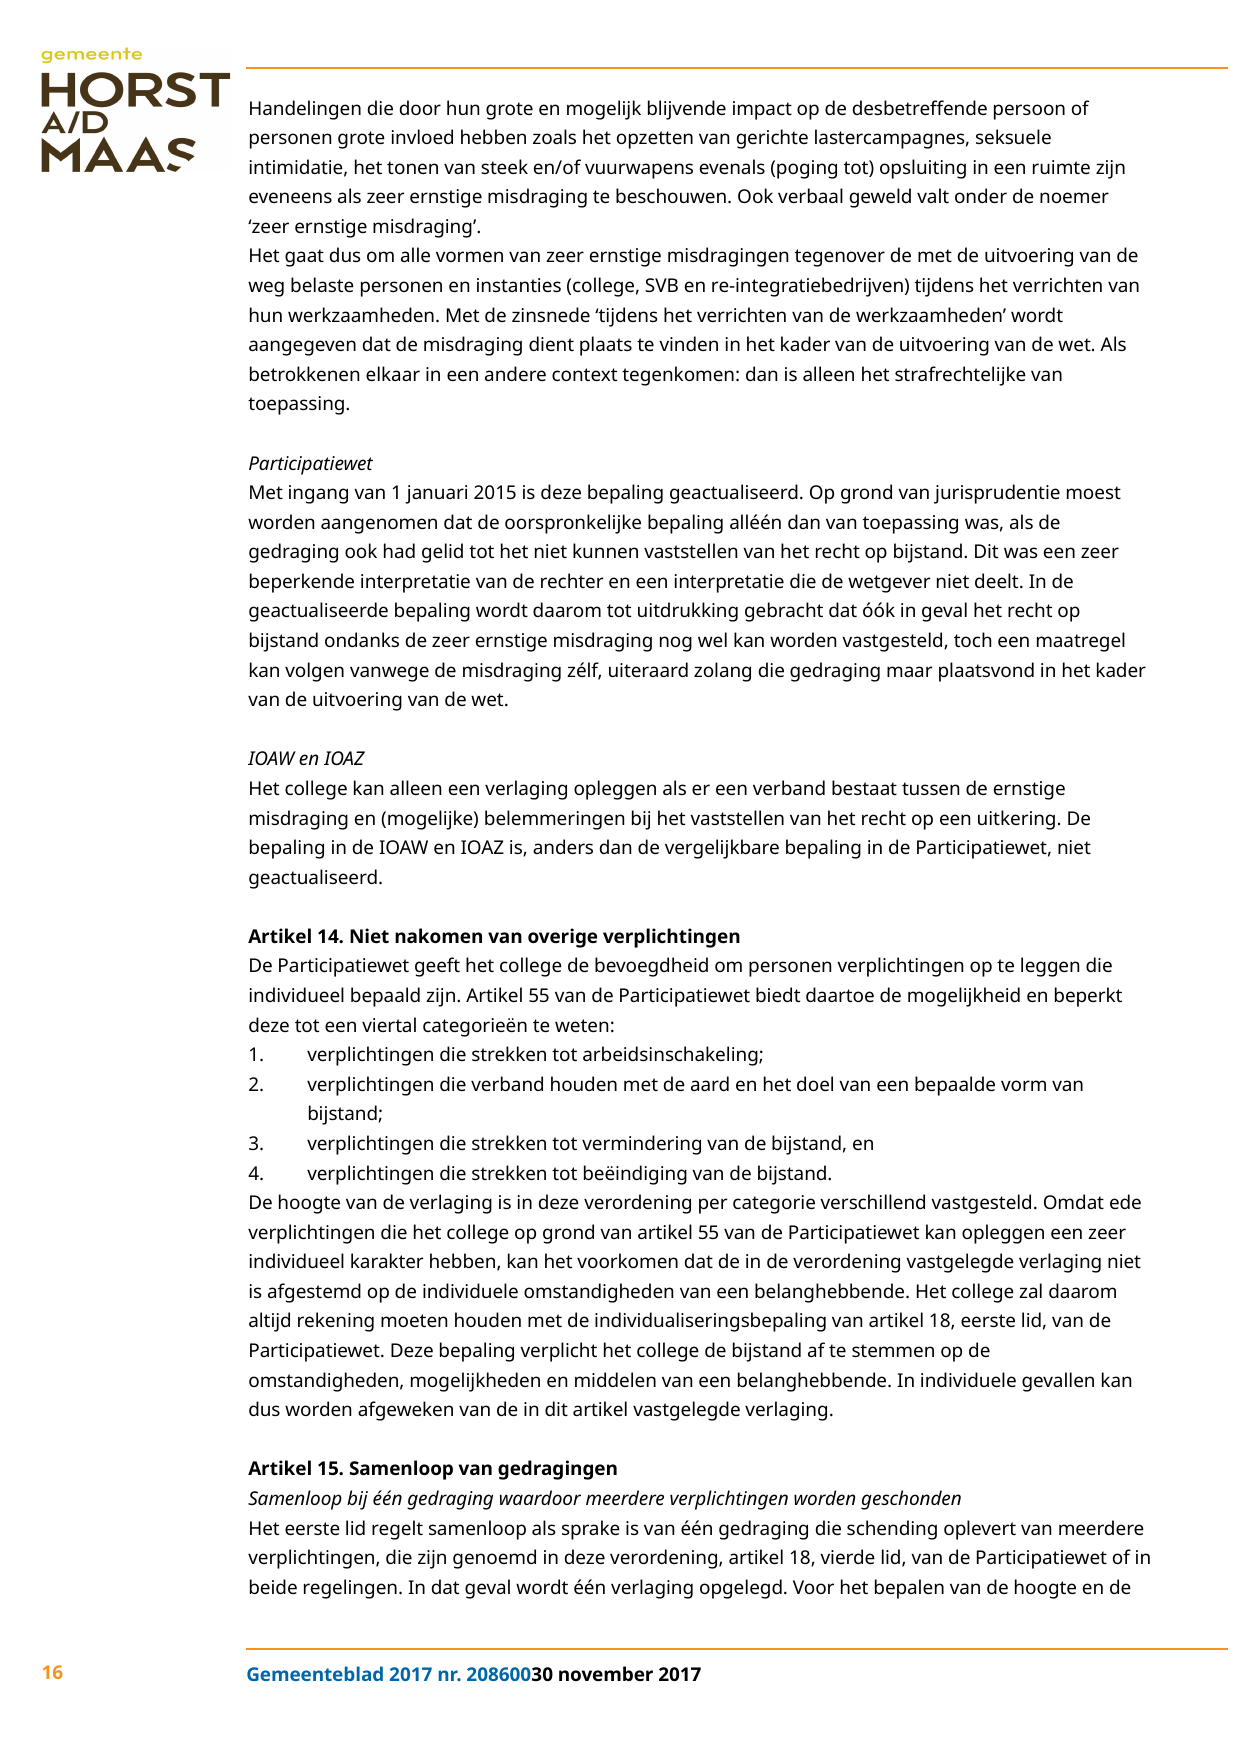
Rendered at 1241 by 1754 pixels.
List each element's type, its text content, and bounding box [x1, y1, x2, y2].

text Artikel 14. Niet nakomen van overige verplichtingen [248, 923, 1152, 949]
text Participatiewet [248, 450, 1152, 476]
list verplichtingen die strekken tot vermindering van de bijstand, en [248, 1130, 1152, 1156]
text Samenloop bij één gedraging waardoor meerdere verplichtingen worden geschonden [248, 1485, 1152, 1511]
text Artikel 15. Samenloop van gedragingen [248, 1456, 1152, 1481]
text Het college kan alleen een verlaging opleggen als er een verband bestaat tussen de ernstige misdraging en (mogelijke) belemmeringen bij het vaststellen van het recht op een uitkering. De bepaling in de IOAW en IOAZ is, anders dan de vergelijkbare bepaling in de Participatiewet, niet geactualiseerd. [248, 775, 1152, 890]
list verplichtingen die verband houden met de aard en het doel van een bepaalde vorm van bijstand; [248, 1071, 1152, 1126]
list verplichtingen die strekken tot arbeidsinschakeling; [248, 1041, 1152, 1067]
text De Participatiewet geeft het college de bevoegdheid om personen verplichtingen op te leggen die individueel bepaald zijn. Artikel 55 van de Participatiewet biedt daartoe de mogelijkheid en beperkt deze tot een viertal categorieën te weten: [248, 953, 1152, 1038]
text Handelingen die door hun grote en mogelijk blijvende impact op de desbetreffende persoon of personen grote invloed hebben zoals het opzetten van gerichte lastercampagnes, seksuele intimidatie, het tonen van steek en/of vuurwapens evenals (poging tot) opsluiting in een ruimte zijn eveneens als zeer ernstige misdraging te beschouwen. Ook verbaal geweld valt onder de noemer ‘zeer ernstige misdraging’. [248, 95, 1152, 239]
text Het gaat dus om alle vormen van zeer ernstige misdragingen tegenover de met de uitvoering van de weg belaste personen en instanties (college, SVB en re-integratiebedrijven) tijdens het verrichten van hun werkzaamheden. Met de zinsnede ‘tijdens het verrichten van de werkzaamheden’ wordt aangegeven dat de misdraging dient plaats te vinden in het kader van de uitvoering van de wet. Als betrokkenen elkaar in een andere context tegenkomen: dan is alleen het strafrechtelijke van toepassing. [248, 243, 1152, 416]
text De hoogte van de verlaging is in deze verordening per categorie verschillend vastgesteld. Omdat ede verplichtingen die het college op grond van artikel 55 van de Participatiewet kan opleggen een zeer individueel karakter hebben, kan het voorkomen dat de in de verordening vastgelegde verlaging niet is afgestemd op de individuele omstandigheden van een belanghebbende. Het college zal daarom altijd rekening moeten houden met de individualiseringsbepaling van artikel 18, eerste lid, van de Participatiewet. Deze bepaling verplicht het college de bijstand af te stemmen op de omstandigheden, mogelijkheden en middelen van een belanghebbende. In individuele gevallen kan dus worden afgeweken van de in dit artikel vastgelegde verlaging. [248, 1189, 1152, 1422]
list verplichtingen die strekken tot beëindiging van de bijstand. [248, 1160, 1152, 1186]
text Het eerste lid regelt samenloop als sprake is van één gedraging die schending oplevert van meerdere verplichtingen, die zijn genoemd in deze verordening, artikel 18, vierde lid, van de Participatiewet of in beide regelingen. In dat geval wordt één verlaging opgelegd. Voor het bepalen van de hoogte en de [248, 1515, 1152, 1600]
picture [41, 47, 231, 172]
text Met ingang van 1 januari 2015 is deze bepaling geactualiseerd. Op grond van jurisprudentie moest worden aangenomen dat de oorspronkelijke bepaling alléén dan van toepassing was, als de gedraging ook had gelid tot het niet kunnen vaststellen van het recht op bijstand. Dit was een zeer beperkende interpretatie van de rechter en een interpretatie die de wetgever niet deelt. In de geactualiseerde bepaling wordt daarom tot uitdrukking gebracht dat óók in geval het recht op bijstand ondanks de zeer ernstige misdraging nog wel kan worden vastgesteld, toch een maatregel kan volgen vanwege de misdraging zélf, uiteraard zolang die gedraging maar plaatsvond in het kader van de uitvoering van de wet. [248, 479, 1152, 712]
text IOAW en IOAZ [248, 746, 1152, 771]
